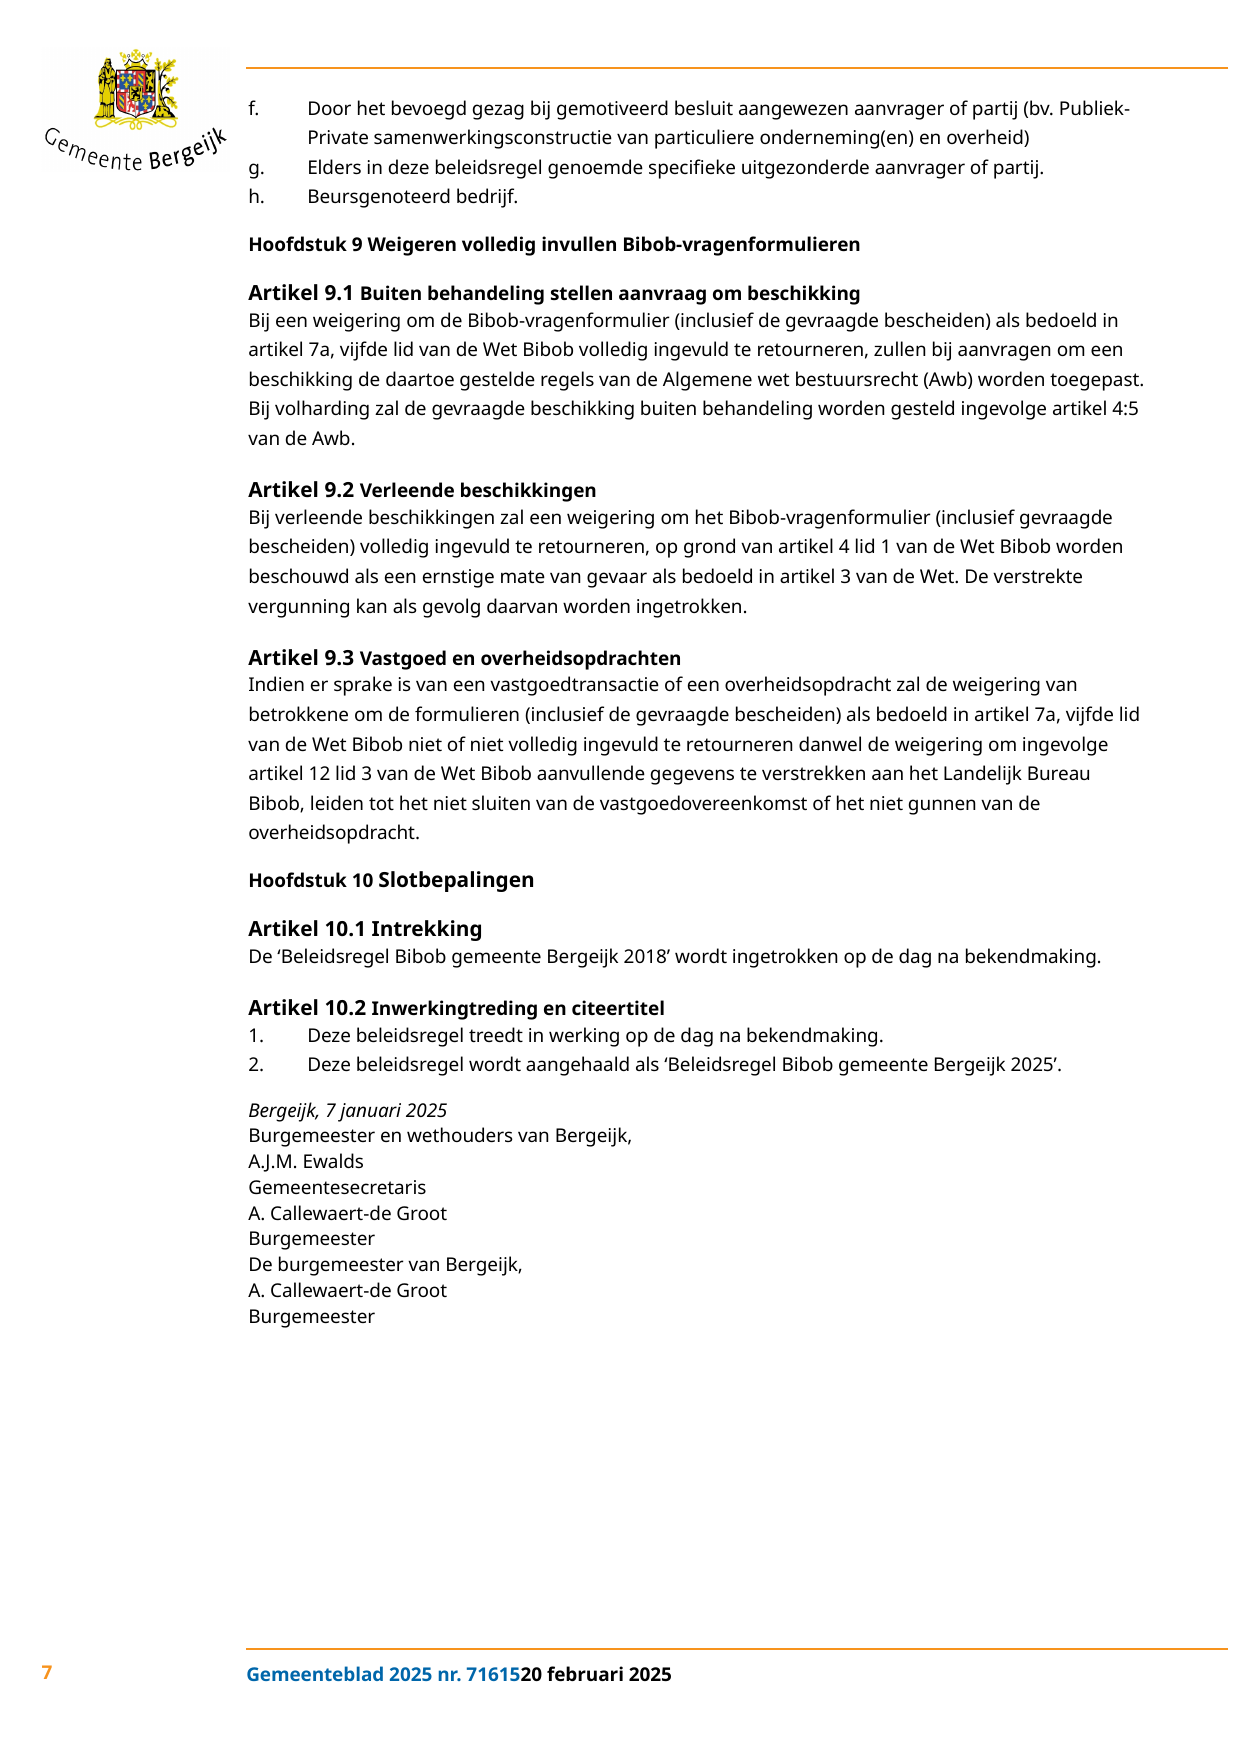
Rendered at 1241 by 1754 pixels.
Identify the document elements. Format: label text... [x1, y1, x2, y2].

text Burgemeester [248, 1226, 1152, 1251]
text Bij een weigering om de Bibob-vragenformulier (inclusief de gevraagde bescheiden) als bedoeld in artikel 7a, vijfde lid van de Wet Bibob volledig ingevuld te retourneren, zullen bij aanvragen om een beschikking de daartoe gestelde regels van de Algemene wet bestuursrecht (Awb) worden toegepast. Bij volharding zal de gevraagde beschikking buiten behandeling worden gesteld ingevolge artikel 4:5 van de Awb. [248, 307, 1152, 451]
text Burgemeester en wethouders van Bergeijk, [248, 1123, 1152, 1148]
text Bij verleende beschikkingen zal een weigering om het Bibob-vragenformulier (inclusief gevraagde bescheiden) volledig ingevuld te retourneren, op grond van artikel 4 lid 1 van de Wet Bibob worden beschouwd als een ernstige mate van gevaar als bedoeld in artikel 3 van de Wet. De verstrekte vergunning kan als gevolg daarvan worden ingetrokken. [248, 504, 1152, 618]
list Deze beleidsregel wordt aangehaald als ‘Beleidsregel Bibob gemeente Bergeijk 2025’. [248, 1051, 1152, 1077]
text Artikel 9.2 Verleende beschikkingen [248, 476, 1152, 504]
text Artikel 10.1 Intrekking [248, 914, 1152, 943]
text Artikel 10.2 Inwerkingtreding en citeertitel [248, 993, 1152, 1022]
list Deze beleidsregel treedt in werking op de dag na bekendmaking. [248, 1022, 1152, 1047]
text De burgemeester van Bergeijk, [248, 1251, 1152, 1277]
text De ‘Beleidsregel Bibob gemeente Bergeijk 2018’ wordt ingetrokken op de dag na bekendmaking. [248, 943, 1152, 969]
list Beursgenoteerd bedrijf. [248, 183, 1152, 209]
picture [41, 47, 231, 172]
text Artikel 9.3 Vastgoed en overheidsopdrachten [248, 643, 1152, 672]
text A. Callewaert-de Groot [248, 1277, 1152, 1303]
text Hoofdstuk 9 Weigeren volledig invullen Bibob-vragenformulieren [248, 229, 1152, 258]
list Door het bevoegd gezag bij gemotiveerd besluit aangewezen aanvrager of partij (bv. Publiek-Private samenwerkingsconstructie van particuliere onderneming(en) en overheid) [248, 95, 1152, 150]
text Artikel 9.1 Buiten behandeling stellen aanvraag om beschikking [248, 278, 1152, 307]
text Bergeijk, 7 januari 2025 [248, 1097, 1152, 1123]
text Gemeentesecretaris [248, 1174, 1152, 1200]
text Indien er sprake is van een vastgoedtransactie of een overheidsopdracht zal de weigering van betrokkene om de formulieren (inclusief de gevraagde bescheiden) als bedoeld in artikel 7a, vijfde lid van de Wet Bibob niet of niet volledig ingevuld te retourneren danwel de weigering om ingevolge artikel 12 lid 3 van de Wet Bibob aanvullende gegevens te verstrekken aan het Landelijk Bureau Bibob, leiden tot het niet sluiten van de vastgoedovereenkomst of het niet gunnen van de overheidsopdracht. [248, 672, 1152, 845]
text A. Callewaert-de Groot [248, 1200, 1152, 1226]
text Burgemeester [248, 1303, 1152, 1328]
list Elders in deze beleidsregel genoemde specifieke uitgezonderde aanvrager of partij. [248, 154, 1152, 180]
text Hoofdstuk 10 Slotbepalingen [248, 865, 1152, 894]
text A.J.M. Ewalds [248, 1148, 1152, 1174]
